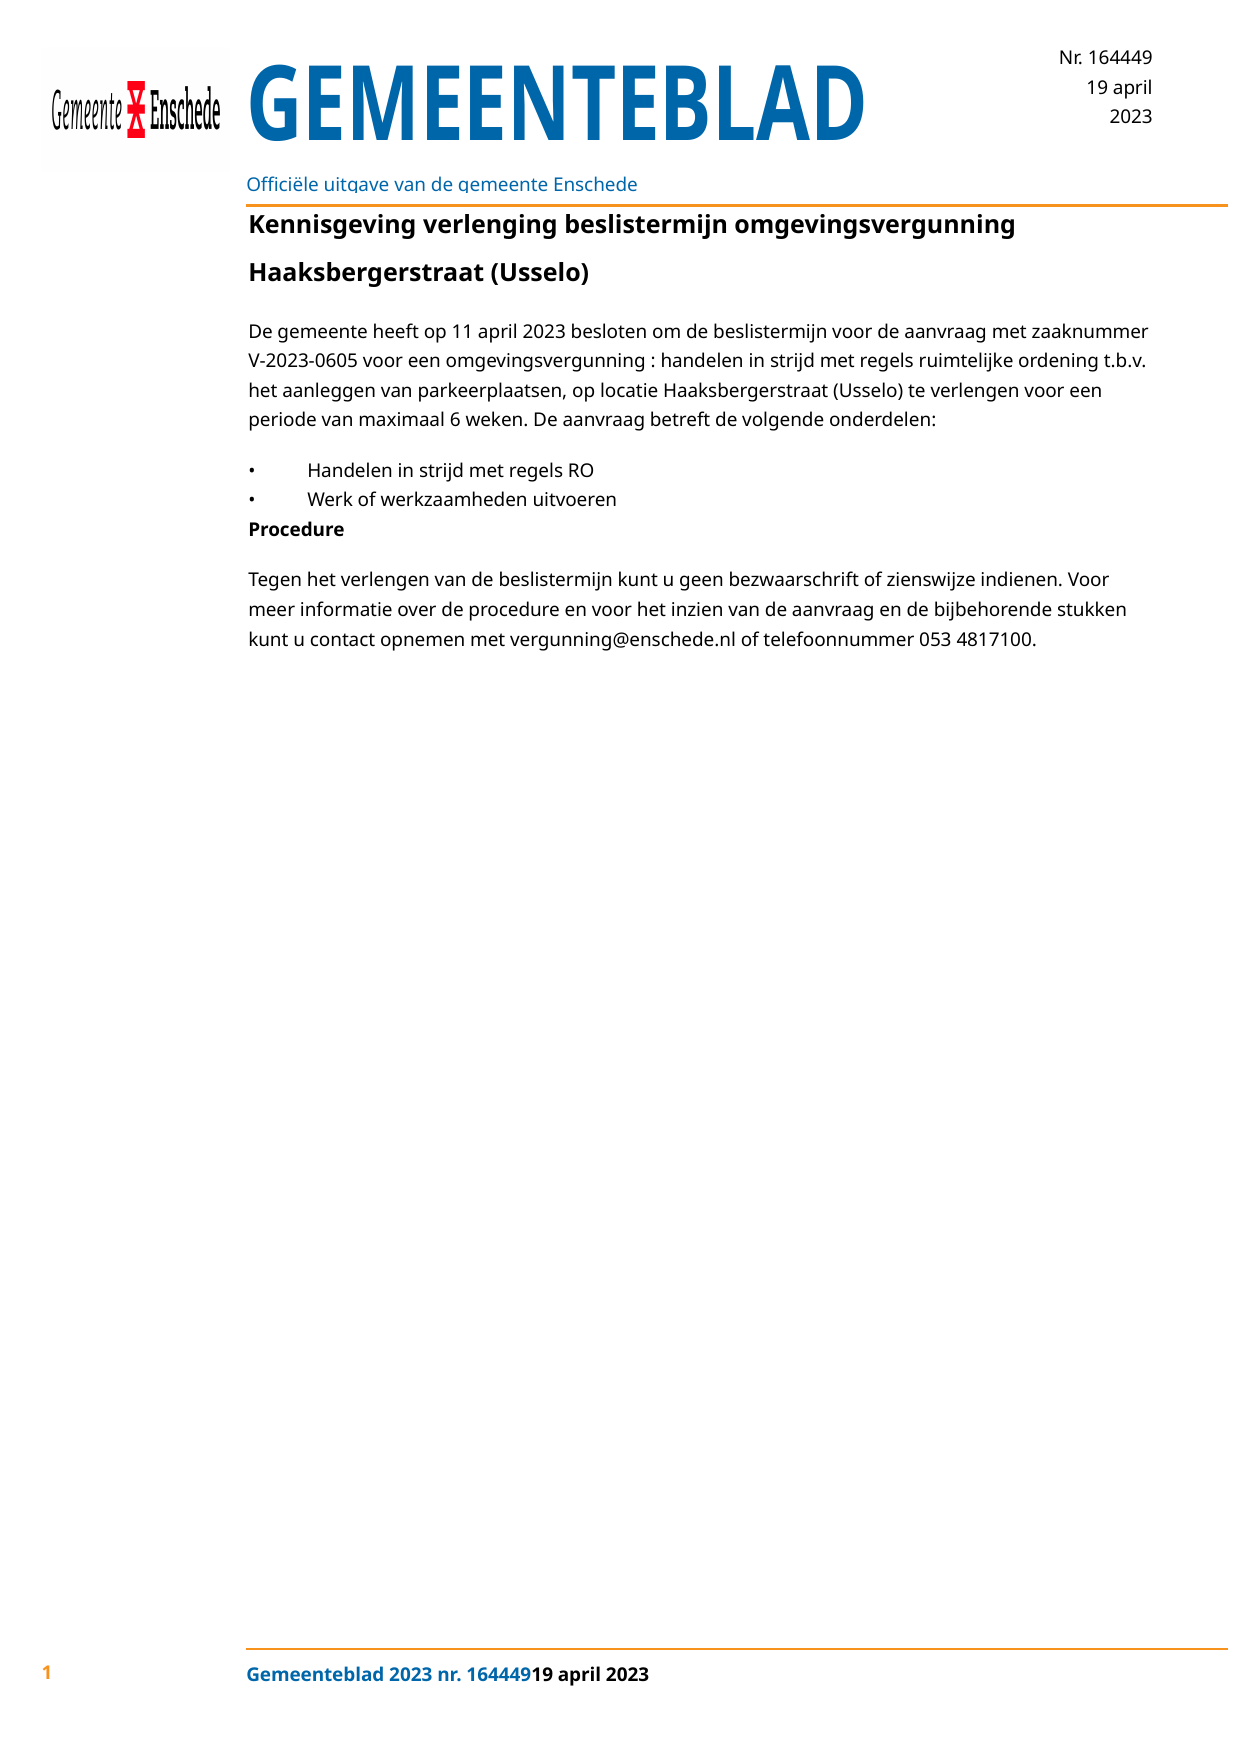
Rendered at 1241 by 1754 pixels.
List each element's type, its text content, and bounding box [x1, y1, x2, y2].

text De gemeente heeft op 11 april 2023 besloten om de beslistermijn voor de aanvraag met zaaknummer V-2023-0605 voor een omgevingsvergunning : handelen in strijd met regels ruimtelijke ordening t.b.v. het aanleggen van parkeerplaatsen, op locatie Haaksbergerstraat (Usselo) te verlengen voor een periode van maximaal 6 weken. De aanvraag betreft de volgende onderdelen: [248, 318, 1152, 432]
picture [41, 47, 231, 172]
list Werk of werkzaamheden uitvoeren [248, 487, 1152, 512]
list Handelen in strijd met regels RO [248, 457, 1152, 483]
text Kennisgeving verlenging beslistermijn omgevingsvergunning Haaksbergerstraat (Usselo) [248, 207, 1152, 288]
text Procedure [248, 516, 1152, 542]
text Tegen het verlengen van de beslistermijn kunt u geen bezwaarschrift of zienswijze indienen. Voor meer informatie over de procedure en voor het inzien van de aanvraag en de bijbehorende stukken kunt u contact opnemen met vergunning@enschede.nl of telefoonnummer 053 4817100. [248, 567, 1152, 652]
